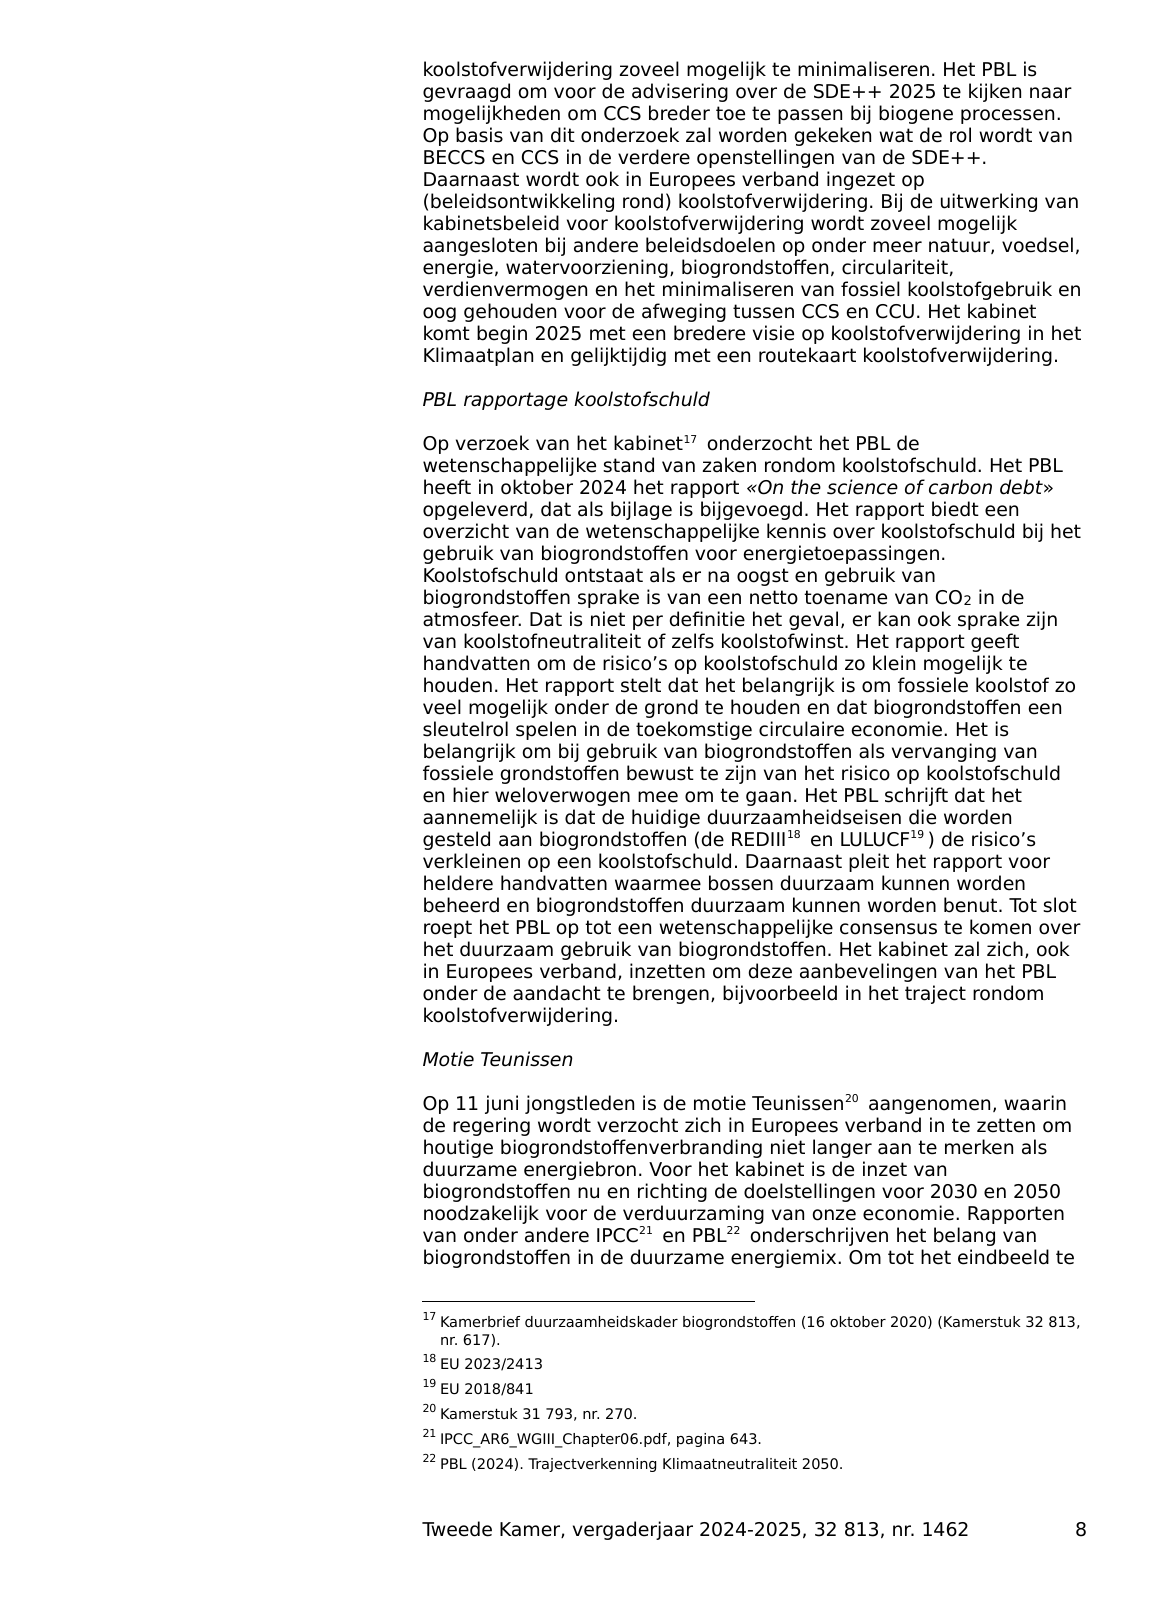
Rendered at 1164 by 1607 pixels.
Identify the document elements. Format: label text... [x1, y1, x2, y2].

subtitle PBL rapportage koolstofschuld [422, 389, 1087, 411]
text IPCC_AR6_WGIII_Chapter06.pdf, pagina 643. [422, 1427, 1087, 1449]
text Kamerstuk 31 793, nr. 270. [422, 1402, 1087, 1424]
text Op verzoek van het kabinet onderzocht het PBL de wetenschappelijke stand van zaken rondom koolstofschuld. Het PBL heeft in oktober 2024 het rapport «On the science of carbon debt» opgeleverd, dat als bijlage is bijgevoegd. Het rapport biedt een overzicht van de wetenschappelijke kennis over koolstofschuld bij het gebruik van biogrondstoffen voor energietoepassingen. Koolstofschuld ontstaat als er na oogst en gebruik van biogrondstoffen sprake is van een netto toename van CO2 in de atmosfeer. Dat is niet per definitie het geval, er kan ook sprake zijn van koolstofneutraliteit of zelfs koolstofwinst. Het rapport geeft handvatten om de risico’s op koolstofschuld zo klein mogelijk te houden. Het rapport stelt dat het belangrijk is om fossiele koolstof zo veel mogelijk onder de grond te houden en dat biogrondstoffen een sleutelrol spelen in de toekomstige circulaire economie. Het is belangrijk om bij gebruik van biogrondstoffen als vervanging van fossiele grondstoffen bewust te zijn van het risico op koolstofschuld en hier weloverwogen mee om te gaan. Het PBL schrijft dat het aannemelijk is dat de huidige duurzaamheidseisen die worden gesteld aan biogrondstoffen (de REDIII en LULUCF) de risico’s verkleinen op een koolstofschuld. Daarnaast pleit het rapport voor heldere handvatten waarmee bossen duurzaam kunnen worden beheerd en biogrondstoffen duurzaam kunnen worden benut. Tot slot roept het PBL op tot een wetenschappelijke consensus te komen over het duurzaam gebruik van biogrondstoffen. Het kabinet zal zich, ook in Europees verband, inzetten om deze aanbevelingen van het PBL onder de aandacht te brengen, bijvoorbeeld in het traject rondom koolstofverwijdering. [422, 433, 1087, 1027]
text Op 11 juni jongstleden is de motie Teunissen aangenomen, waarin de regering wordt verzocht zich in Europees verband in te zetten om houtige biogrondstoffenverbranding niet langer aan te merken als duurzame energiebron. Voor het kabinet is de inzet van biogrondstoffen nu en richting de doelstellingen voor 2030 en 2050 noodzakelijk voor de verduurzaming van onze economie. Rapporten van onder andere IPCC en PBL onderschrijven het belang van biogrondstoffen in de duurzame energiemix. Om tot het eindbeeld te [422, 1093, 1087, 1269]
text EU 2023/2413 [422, 1352, 1087, 1374]
text EU 2018/841 [422, 1377, 1087, 1399]
text koolstofverwijdering zoveel mogelijk te minimaliseren. Het PBL is gevraagd om voor de advisering over de SDE++ 2025 te kijken naar mogelijkheden om CCS breder toe te passen bij biogene processen. Op basis van dit onderzoek zal worden gekeken wat de rol wordt van BECCS en CCS in de verdere openstellingen van de SDE++. Daarnaast wordt ook in Europees verband ingezet op (beleidsontwikkeling rond) koolstofverwijdering. Bij de uitwerking van kabinetsbeleid voor koolstofverwijdering wordt zoveel mogelijk aangesloten bij andere beleidsdoelen op onder meer natuur, voedsel, energie, watervoorziening, biogrondstoffen, circulariteit, verdienvermogen en het minimaliseren van fossiel koolstofgebruik en oog gehouden voor de afweging tussen CCS en CCU. Het kabinet komt begin 2025 met een bredere visie op koolstofverwijdering in het Klimaatplan en gelijktijdig met een routekaart koolstofverwijdering. [422, 59, 1087, 367]
subtitle Motie Teunissen [422, 1049, 1087, 1071]
text PBL (2024). Trajectverkenning Klimaatneutraliteit 2050. [422, 1452, 1087, 1474]
text Kamerbrief duurzaamheidskader biogrondstoffen (16 oktober 2020) (Kamerstuk 32 813, nr. 617). [422, 1310, 1087, 1349]
